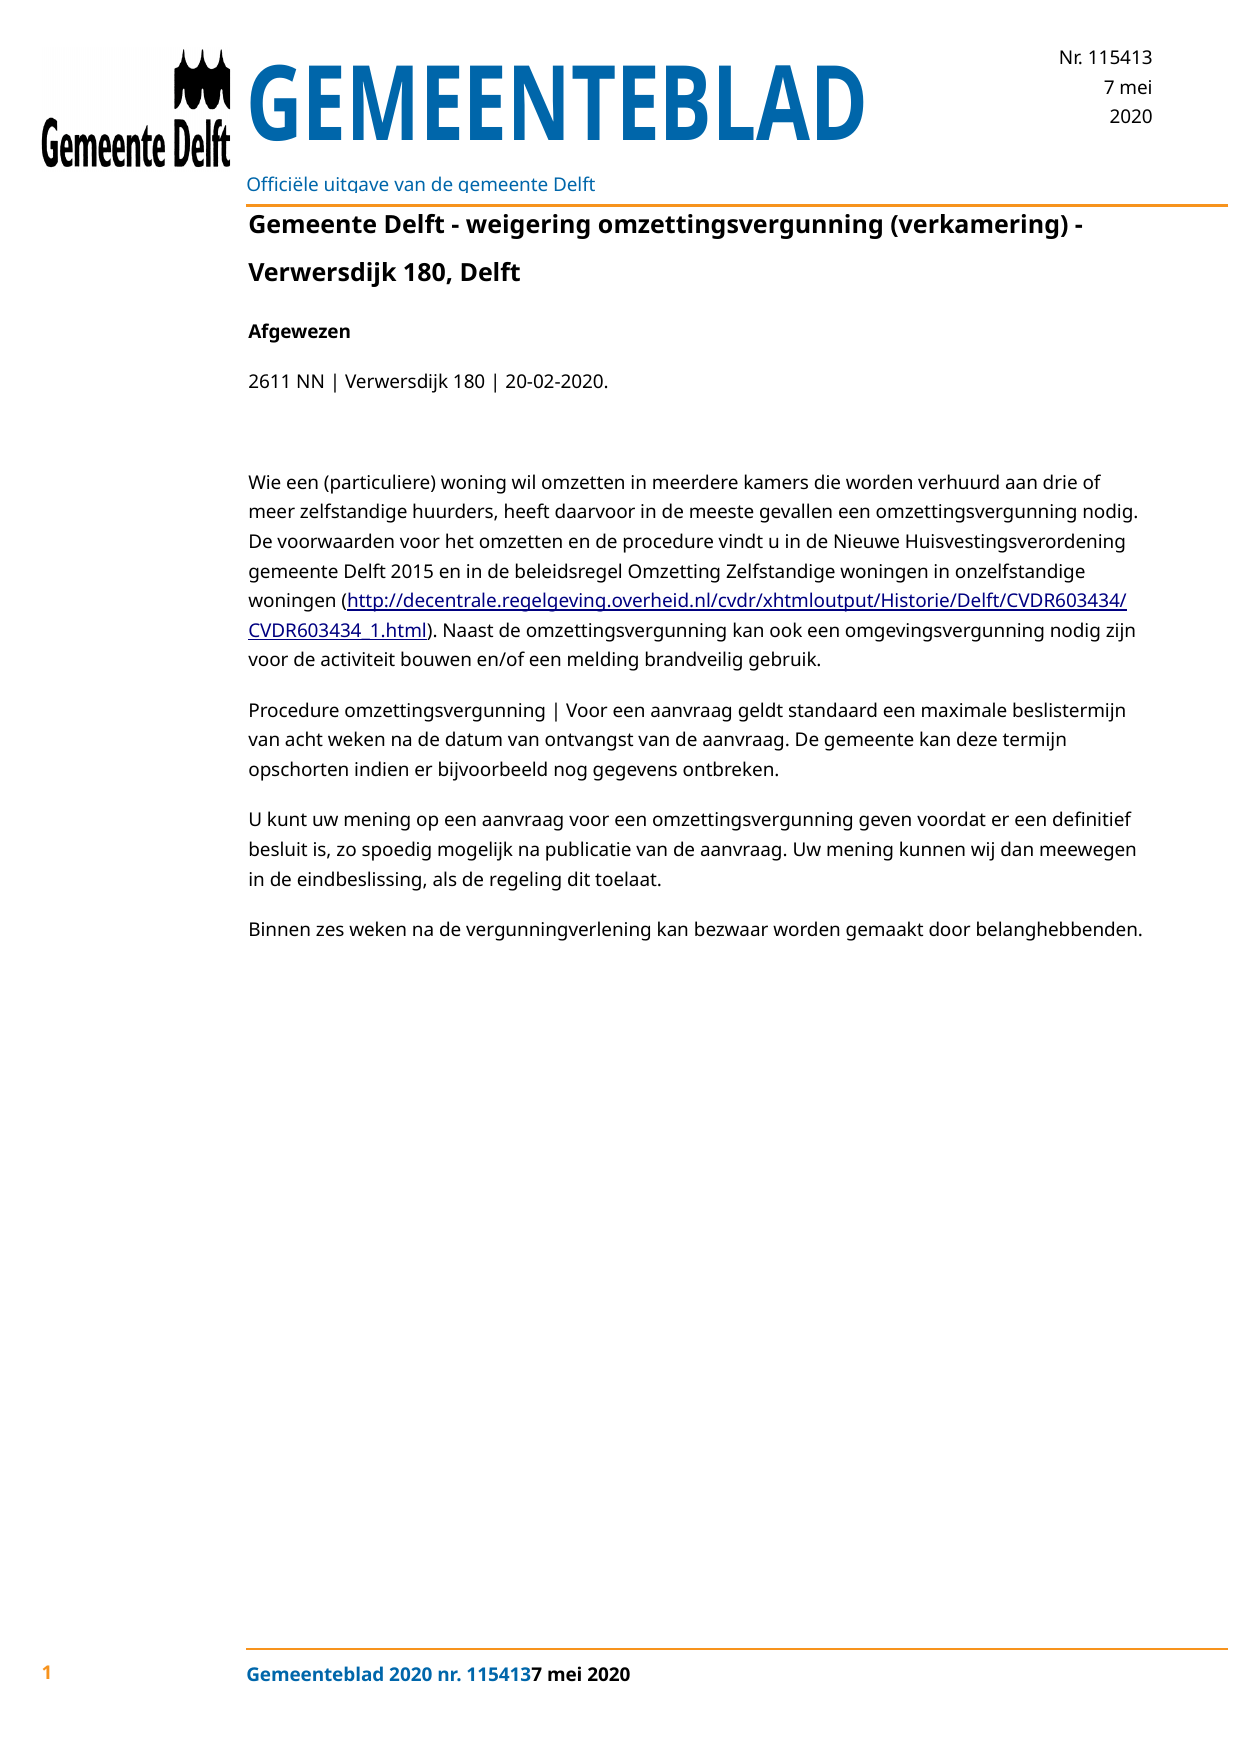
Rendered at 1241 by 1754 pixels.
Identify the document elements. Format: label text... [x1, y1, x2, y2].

text 2611 NN | Verwersdijk 180 | 20-02-2020. [248, 368, 1152, 394]
text Binnen zes weken na de vergunningverlening kan bezwaar worden gemaakt door belanghebbenden. [248, 916, 1152, 942]
text Wie een (particuliere) woning wil omzetten in meerdere kamers die worden verhuurd aan drie of meer zelfstandige huurders, heeft daarvoor in de meeste gevallen een omzettingsvergunning nodig. De voorwaarden voor het omzetten en de procedure vindt u in de Nieuwe Huisvestingsverordening gemeente Delft 2015 en in de beleidsregel Omzetting Zelfstandige woningen in onzelfstandige woningen (http://decentrale.regelgeving.overheid.nl/cvdr/xhtmloutput/Historie/Delft/CVDR603434/CVDR603434_1.html). Naast de omzettingsvergunning kan ook een omgevingsvergunning nodig zijn voor de activiteit bouwen en/of een melding brandveilig gebruik. [248, 469, 1152, 672]
text U kunt uw mening op een aanvraag voor een omzettingsvergunning geven voordat er een definitief besluit is, zo spoedig mogelijk na publicatie van de aanvraag. Uw mening kunnen wij dan meewegen in de eindbeslissing, als de regeling dit toelaat. [248, 807, 1152, 892]
text Afgewezen [248, 318, 1152, 344]
text Gemeente Delft - weigering omzettingsvergunning (verkamering) - Verwersdijk 180, Delft [248, 207, 1152, 288]
text Procedure omzettingsvergunning | Voor een aanvraag geldt standaard een maximale beslistermijn van acht weken na de datum van ontvangst van de aanvraag. De gemeente kan deze termijn opschorten indien er bijvoorbeeld nog gegevens ontbreken. [248, 697, 1152, 782]
picture [41, 47, 231, 172]
